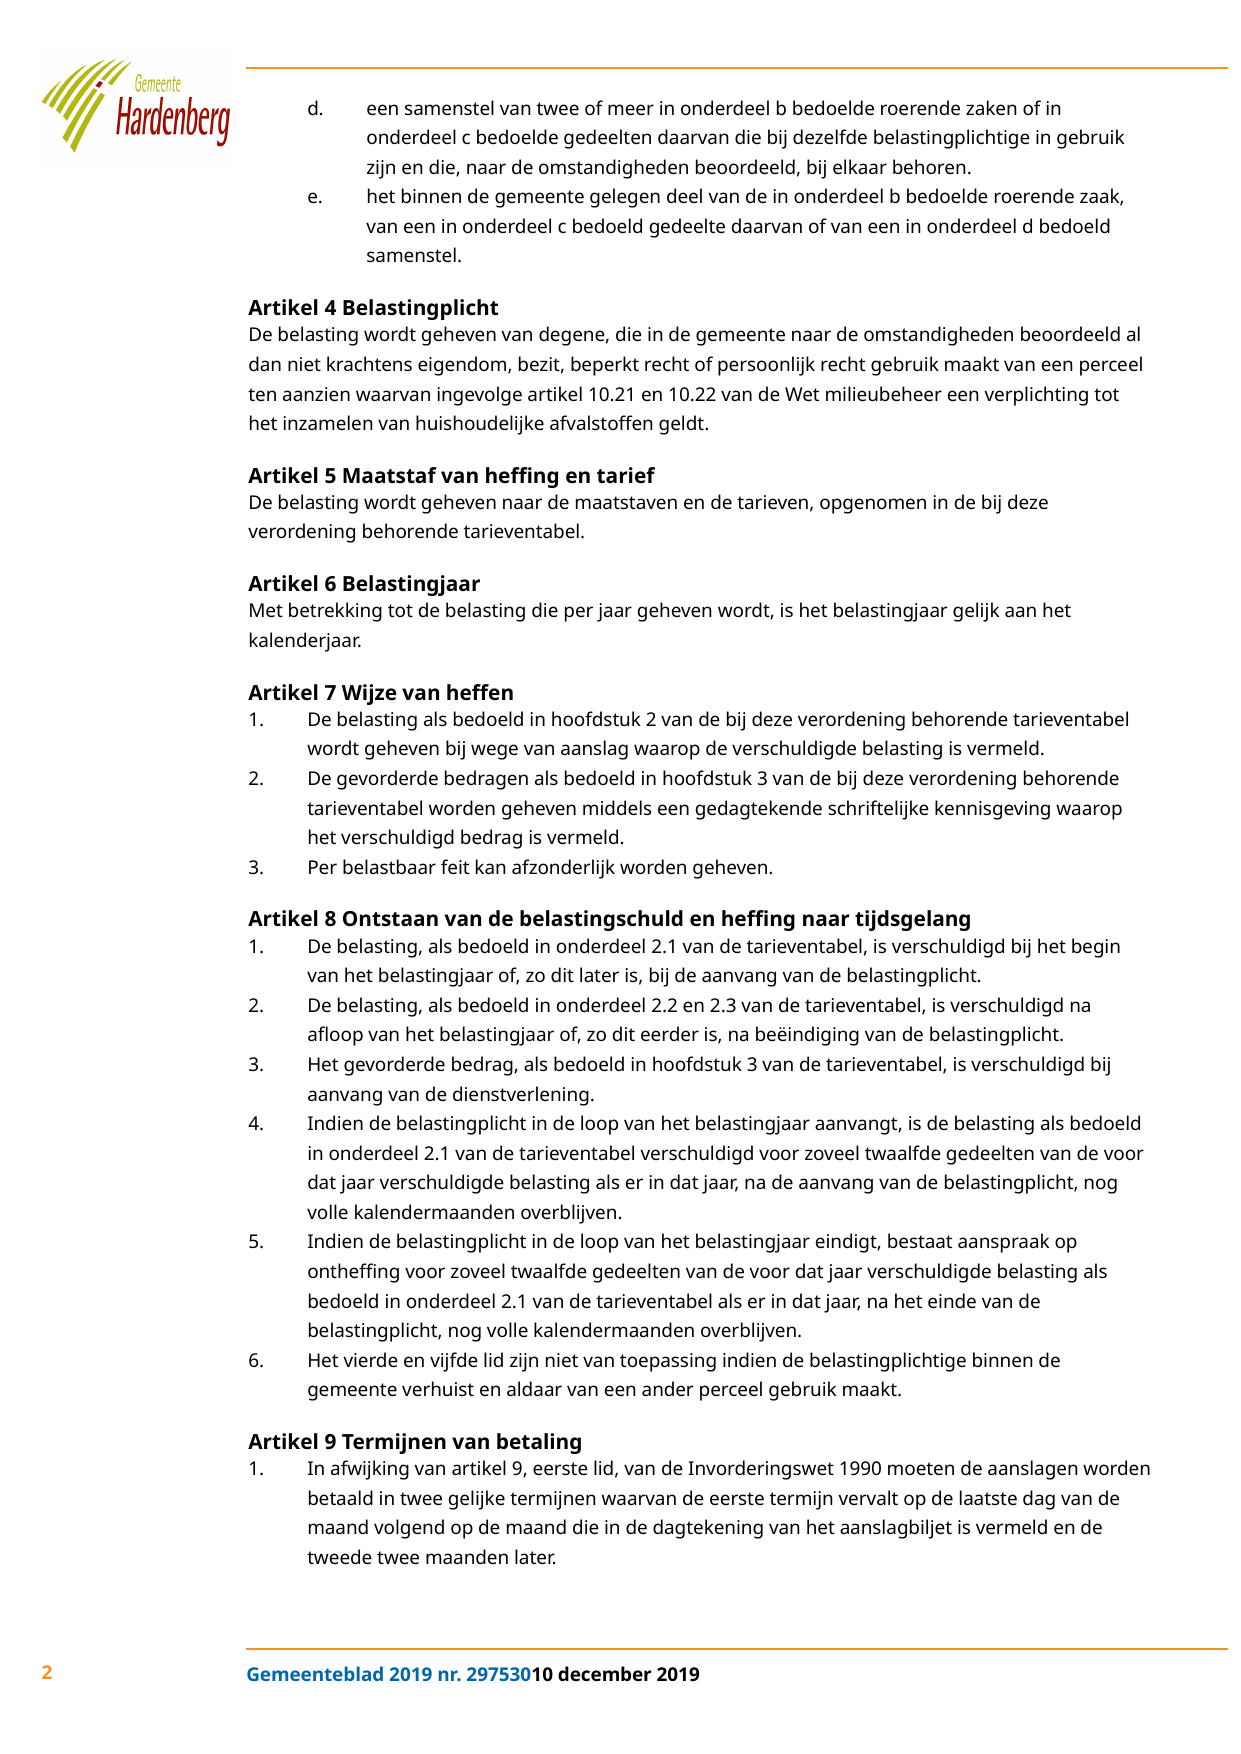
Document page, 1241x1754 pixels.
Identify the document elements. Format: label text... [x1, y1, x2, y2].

list een samenstel van twee of meer in onderdeel b bedoelde roerende zaken of in onderdeel c bedoelde gedeelten daarvan die bij dezelfde belastingplichtige in gebruik zijn en die, naar de omstandigheden beoordeeld, bij elkaar behoren. [307, 95, 1152, 180]
text Artikel 6 Belastingjaar [248, 569, 1152, 598]
list In afwijking van artikel 9, eerste lid, van de Invorderingswet 1990 moeten de aanslagen worden betaald in twee gelijke termijnen waarvan de eerste termijn vervalt op de laatste dag van de maand volgend op de maand die in de dagtekening van het aanslagbiljet is vermeld en de tweede twee maanden later. [248, 1455, 1152, 1570]
list Indien de belastingplicht in de loop van het belastingjaar eindigt, bestaat aanspraak op ontheffing voor zoveel twaalfde gedeelten van de voor dat jaar verschuldigde belasting als bedoeld in onderdeel 2.1 van de tarieventabel als er in dat jaar, na het einde van de belastingplicht, nog volle kalendermaanden overblijven. [248, 1229, 1152, 1343]
list Per belastbaar feit kan afzonderlijk worden geheven. [248, 854, 1152, 880]
list De belasting, als bedoeld in onderdeel 2.2 en 2.3 van de tarieventabel, is verschuldigd na afloop van het belastingjaar of, zo dit eerder is, na beëindiging van de belastingplicht. [248, 992, 1152, 1047]
list Het vierde en vijfde lid zijn niet van toepassing indien de belastingplichtige binnen de gemeente verhuist en aldaar van een ander perceel gebruik maakt. [248, 1347, 1152, 1402]
text Artikel 4 Belastingplicht [248, 293, 1152, 322]
text De belasting wordt geheven naar de maatstaven en de tarieven, opgenomen in de bij deze verordening behorende tarieventabel. [248, 489, 1152, 544]
list De gevorderde bedragen als bedoeld in hoofdstuk 3 van de bij deze verordening behorende tarieventabel worden geheven middels een gedagtekende schriftelijke kennisgeving waarop het verschuldigd bedrag is vermeld. [248, 765, 1152, 850]
list De belasting als bedoeld in hoofdstuk 2 van de bij deze verordening behorende tarieventabel wordt geheven bij wege van aanslag waarop de verschuldigde belasting is vermeld. [248, 706, 1152, 761]
text Artikel 8 Ontstaan van de belastingschuld en heffing naar tijdsgelang [248, 904, 1152, 933]
text Artikel 7 Wijze van heffen [248, 678, 1152, 706]
list De belasting, als bedoeld in onderdeel 2.1 van de tarieventabel, is verschuldigd bij het begin van het belastingjaar of, zo dit later is, bij de aanvang van de belastingplicht. [248, 933, 1152, 988]
list Het gevorderde bedrag, als bedoeld in hoofdstuk 3 van de tarieventabel, is verschuldigd bij aanvang van de dienstverlening. [248, 1051, 1152, 1106]
text Artikel 9 Termijnen van betaling [248, 1427, 1152, 1455]
text De belasting wordt geheven van degene, die in de gemeente naar de omstandigheden beoordeeld al dan niet krachtens eigendom, bezit, beperkt recht of persoonlijk recht gebruik maakt van een perceel ten aanzien waarvan ingevolge artikel 10.21 en 10.22 van de Wet milieubeheer een verplichting tot het inzamelen van huishoudelijke afvalstoffen geldt. [248, 322, 1152, 436]
text Artikel 5 Maatstaf van heffing en tarief [248, 461, 1152, 489]
list Indien de belastingplicht in de loop van het belastingjaar aanvangt, is de belasting als bedoeld in onderdeel 2.1 van de tarieventabel verschuldigd voor zoveel twaalfde gedeelten van de voor dat jaar verschuldigde belasting als er in dat jaar, na de aanvang van de belastingplicht, nog volle kalendermaanden overblijven. [248, 1110, 1152, 1225]
picture [41, 47, 231, 172]
list het binnen de gemeente gelegen deel van de in onderdeel b bedoelde roerende zaak, van een in onderdeel c bedoeld gedeelte daarvan of van een in onderdeel d bedoeld samenstel. [307, 183, 1152, 268]
text Met betrekking tot de belasting die per jaar geheven wordt, is het belastingjaar gelijk aan het kalenderjaar. [248, 598, 1152, 653]
